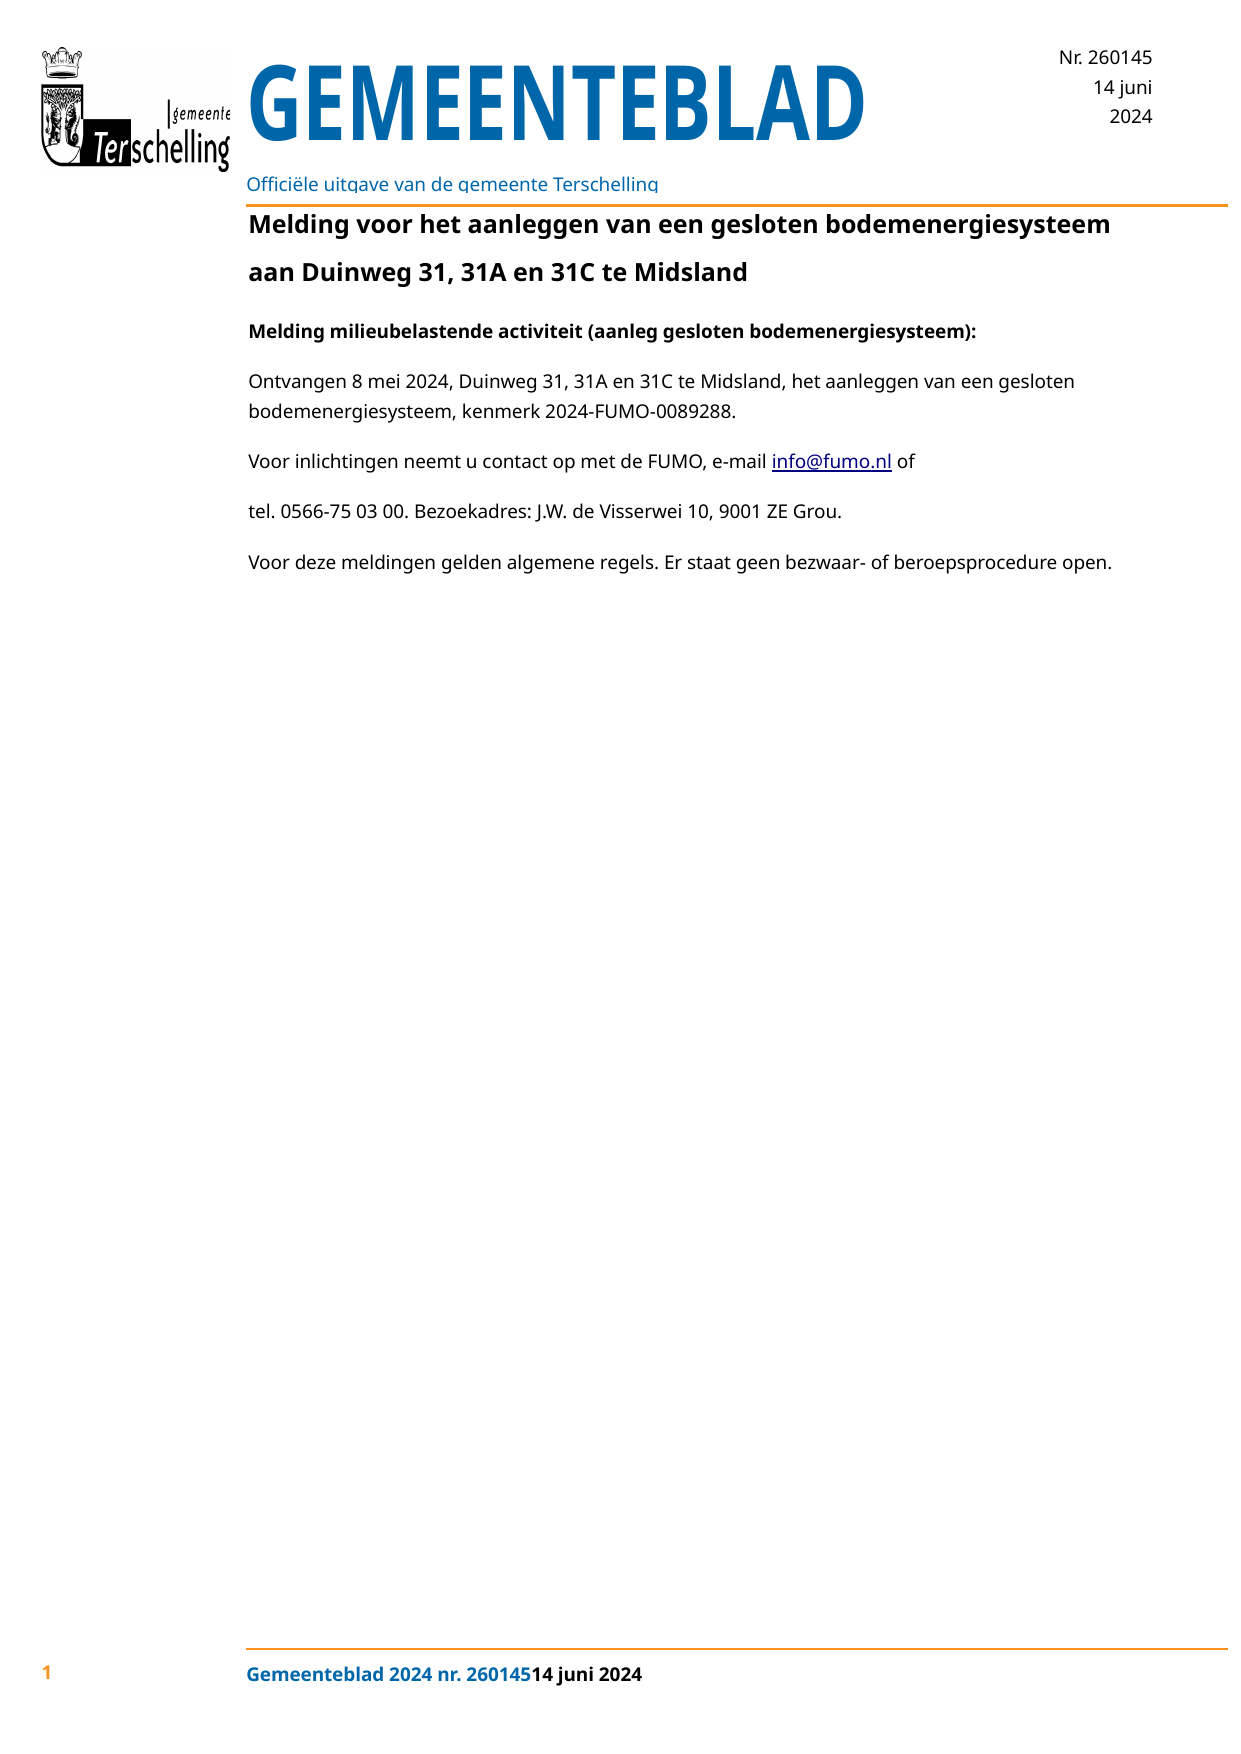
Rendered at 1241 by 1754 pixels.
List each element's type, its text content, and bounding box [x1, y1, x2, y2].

text Melding voor het aanleggen van een gesloten bodemenergiesysteem aan Duinweg 31, 31A en 31C te Midsland [248, 207, 1152, 288]
picture [41, 47, 231, 172]
text Ontvangen 8 mei 2024, Duinweg 31, 31A en 31C te Midsland, het aanleggen van een gesloten bodemenergiesysteem, kenmerk 2024-FUMO-0089288. [248, 368, 1152, 424]
text Melding milieubelastende activiteit (aanleg gesloten bodemenergiesysteem): [248, 318, 1152, 344]
text Voor inlichtingen neemt u contact op met de FUMO, e-mail info@fumo.nl of [248, 448, 1152, 474]
text tel. 0566-75 03 00. Bezoekadres: J.W. de Visserwei 10, 9001 ZE Grou. [248, 499, 1152, 524]
text Voor deze meldingen gelden algemene regels. Er staat geen bezwaar- of beroepsprocedure open. [248, 549, 1152, 575]
